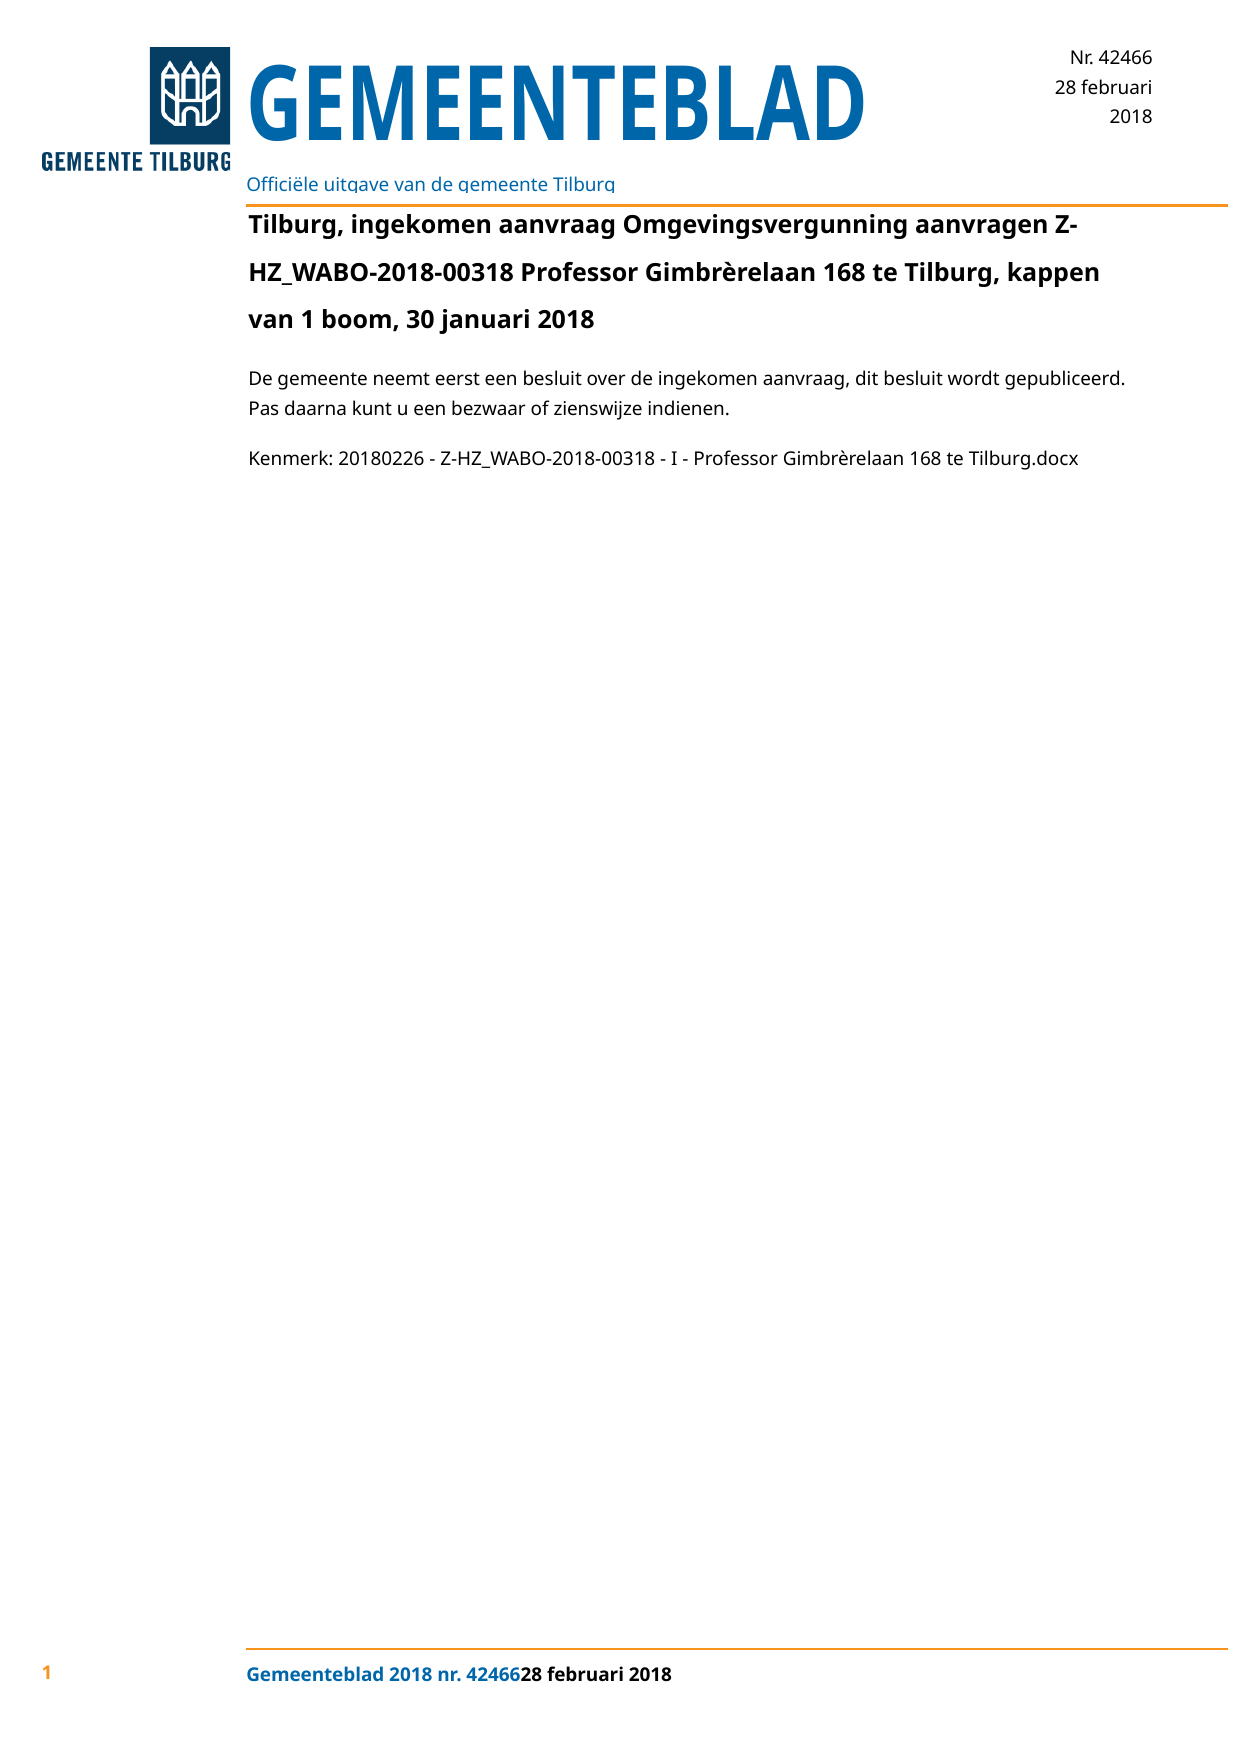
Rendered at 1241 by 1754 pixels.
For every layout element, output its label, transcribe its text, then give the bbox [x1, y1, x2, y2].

text Tilburg, ingekomen aanvraag Omgevingsvergunning aanvragen Z-HZ_WABO-2018-00318 Professor Gimbrèrelaan 168 te Tilburg, kappen van 1 boom, 30 januari 2018 [248, 207, 1152, 336]
picture [41, 47, 231, 172]
text Kenmerk: 20180226 - Z-HZ_WABO-2018-00318 - I - Professor Gimbrèrelaan 168 te Tilburg.docx [248, 446, 1152, 471]
text De gemeente neemt eerst een besluit over de ingekomen aanvraag, dit besluit wordt gepubliceerd. Pas daarna kunt u een bezwaar of zienswijze indienen. [248, 366, 1152, 421]
